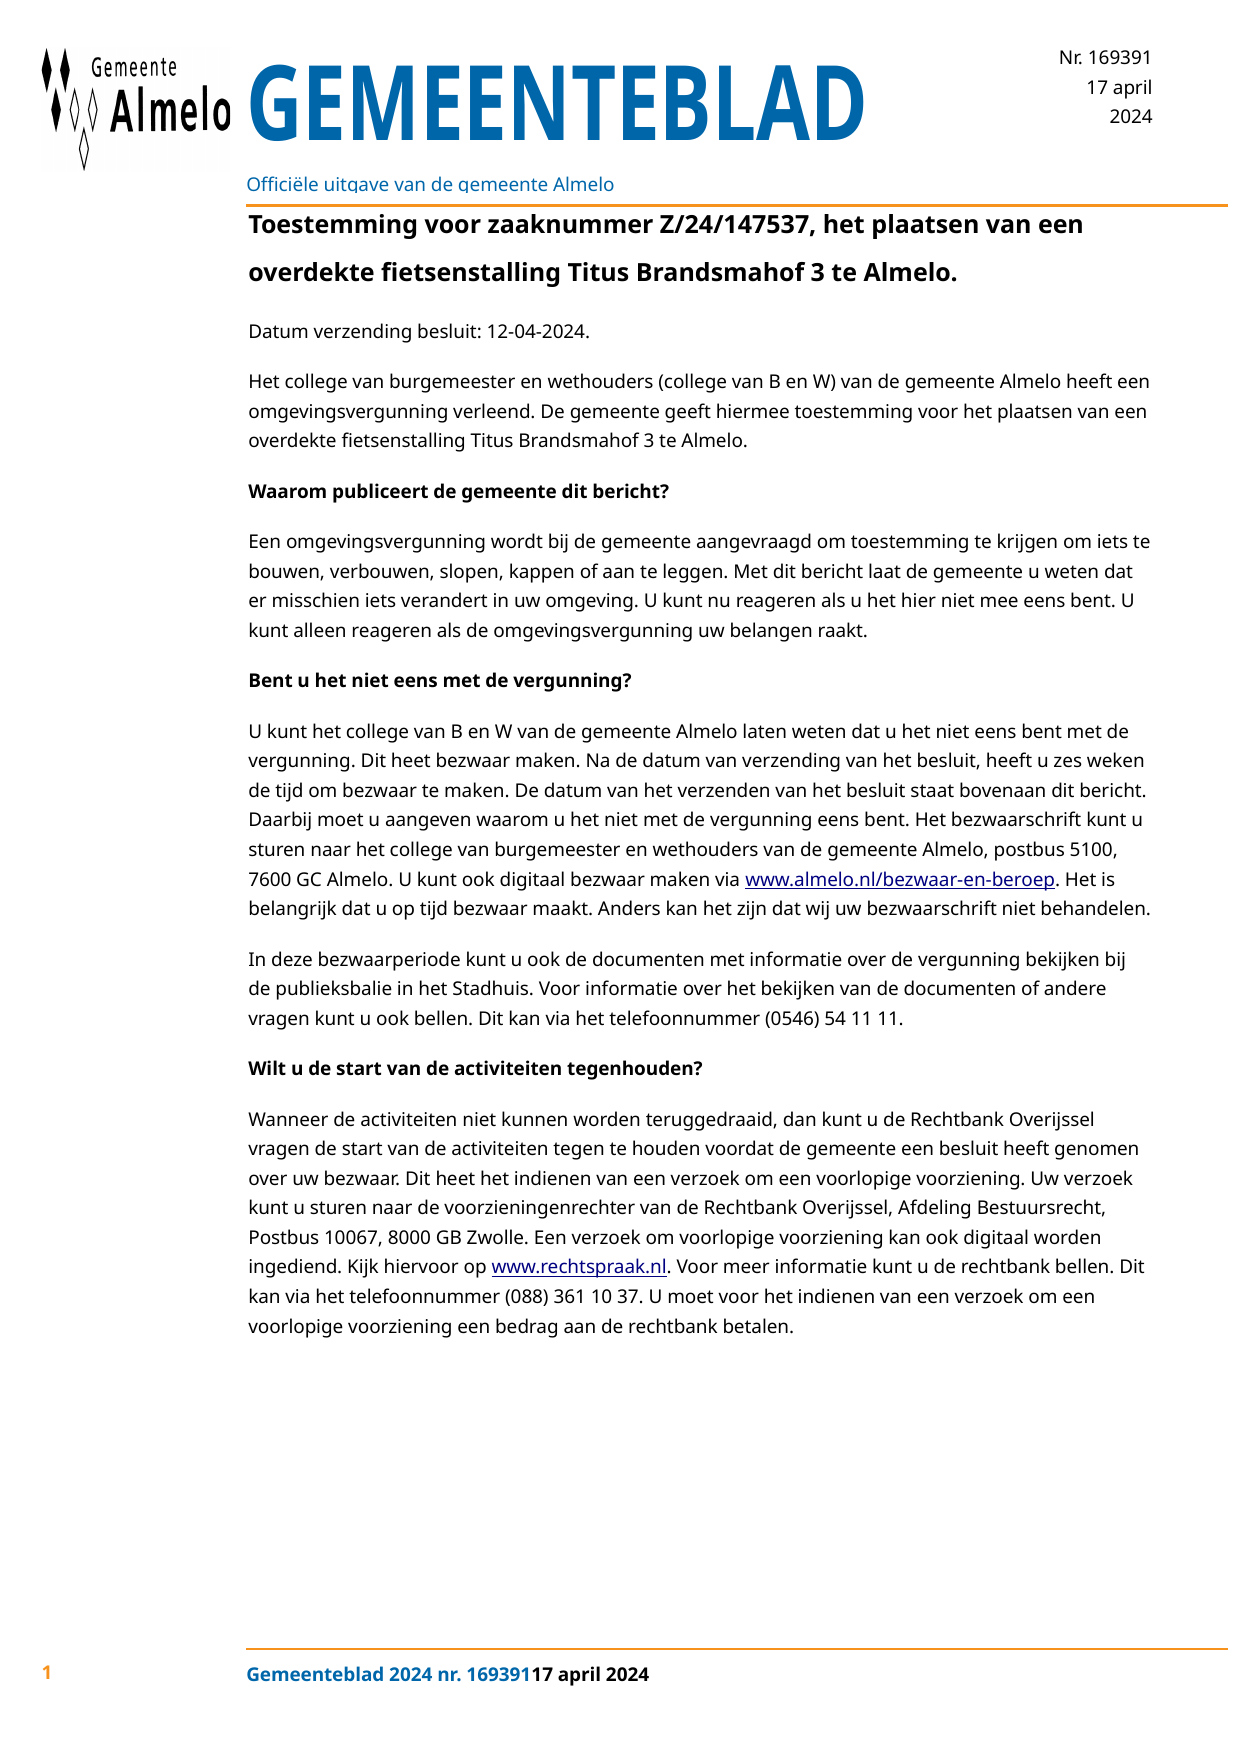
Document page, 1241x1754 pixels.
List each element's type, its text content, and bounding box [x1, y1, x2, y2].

text Bent u het niet eens met de vergunning? [248, 667, 1152, 693]
text Wanneer de activiteiten niet kunnen worden teruggedraaid, dan kunt u de Rechtbank Overijssel vragen de start van de activiteiten tegen te houden voordat de gemeente een besluit heeft genomen over uw bezwaar. Dit heet het indienen van een verzoek om een voorlopige voorziening. Uw verzoek kunt u sturen naar de voorzieningenrechter van de Rechtbank Overijssel, Afdeling Bestuursrecht, Postbus 10067, 8000 GB Zwolle. Een verzoek om voorlopige voorziening kan ook digitaal worden ingediend. Kijk hiervoor op www.rechtspraak.nl. Voor meer informatie kunt u de rechtbank bellen. Dit kan via het telefoonnummer (088) 361 10 37. U moet voor het indienen van een verzoek om een voorlopige voorziening een bedrag aan de rechtbank betalen. [248, 1106, 1152, 1339]
text Het college van burgemeester en wethouders (college van B en W) van de gemeente Almelo heeft een omgevingsvergunning verleend. De gemeente geeft hiermee toestemming voor het plaatsen van een overdekte fietsenstalling Titus Brandsmahof 3 te Almelo. [248, 368, 1152, 453]
text Waarom publiceert de gemeente dit bericht? [248, 478, 1152, 504]
text U kunt het college van B en W van de gemeente Almelo laten weten dat u het niet eens bent met de vergunning. Dit heet bezwaar maken. Na de datum van verzending van het besluit, heeft u zes weken de tijd om bezwaar te maken. De datum van het verzenden van het besluit staat bovenaan dit bericht. Daarbij moet u aangeven waarom u het niet met de vergunning eens bent. Het bezwaarschrift kunt u sturen naar het college van burgemeester en wethouders van de gemeente Almelo, postbus 5100, 7600 GC Almelo. U kunt ook digitaal bezwaar maken via www.almelo.nl/bezwaar-en-beroep. Het is belangrijk dat u op tijd bezwaar maakt. Anders kan het zijn dat wij uw bezwaarschrift niet behandelen. [248, 718, 1152, 921]
text Datum verzending besluit: 12-04-2024. [248, 318, 1152, 344]
text In deze bezwaarperiode kunt u ook de documenten met informatie over de vergunning bekijken bij de publieksbalie in het Stadhuis. Voor informatie over het bekijken van de documenten of andere vragen kunt u ook bellen. Dit kan via het telefoonnummer (0546) 54 11 11. [248, 946, 1152, 1031]
picture [41, 47, 231, 172]
text Een omgevingsvergunning wordt bij de gemeente aangevraagd om toestemming te krijgen om iets te bouwen, verbouwen, slopen, kappen of aan te leggen. Met dit bericht laat de gemeente u weten dat er misschien iets verandert in uw omgeving. U kunt nu reageren als u het hier niet mee eens bent. U kunt alleen reageren als de omgevingsvergunning uw belangen raakt. [248, 528, 1152, 643]
text Wilt u de start van de activiteiten tegenhouden? [248, 1055, 1152, 1081]
text Toestemming voor zaaknummer Z/24/147537, het plaatsen van een overdekte fietsenstalling Titus Brandsmahof 3 te Almelo. [248, 207, 1152, 288]
